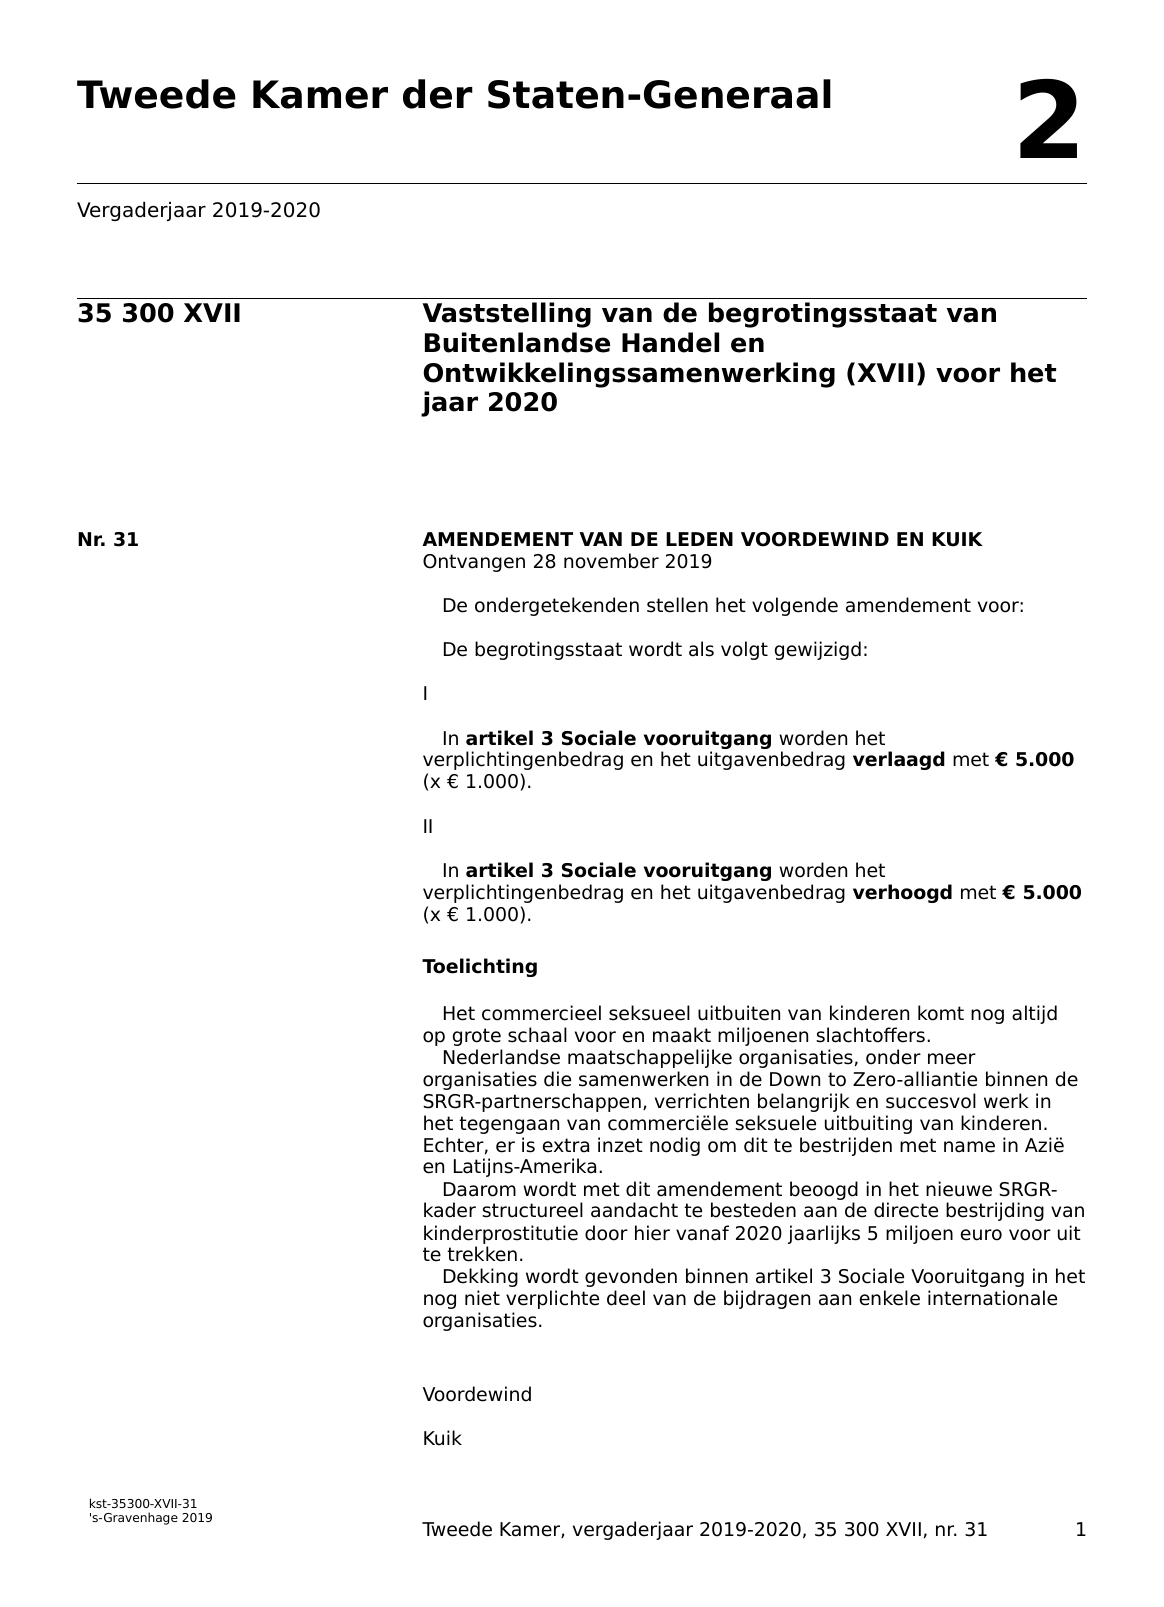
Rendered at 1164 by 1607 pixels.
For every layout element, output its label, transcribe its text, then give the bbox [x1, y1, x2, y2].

text Nederlandse maatschappelijke organisaties, onder meer organisaties die samenwerken in de Down to Zero-alliantie binnen de SRGR-partnerschappen, verrichten belangrijk en succesvol werk in het tegengaan van commerciële seksuele uitbuiting van kinderen. Echter, er is extra inzet nodig om dit te bestrijden met name in Azië en Latijns-Amerika. [422, 1047, 1087, 1178]
text Het commercieel seksueel uitbuiten van kinderen komt nog altijd op grote schaal voor en maakt miljoenen slachtoffers. [422, 1003, 1087, 1047]
table_header Tweede Kamer der Staten-Generaal [77, 59, 886, 183]
subtitle 35 300 XVII Vaststelling van de begrotingsstaat van Buitenlandse Handel en Ontwikkelingssamenwerking (XVII) voor het jaar 2020 [77, 299, 1087, 418]
text In artikel 3 Sociale vooruitgang worden het verplichtingenbedrag en het uitgavenbedrag verhoogd met € 5.000 (x € 1.000). [422, 860, 1087, 926]
text kst-35300-XVII-31 [88, 1497, 323, 1511]
text I [422, 683, 1087, 705]
table_header 2 [886, 59, 1087, 183]
text Ontvangen 28 november 2019 [422, 551, 1087, 573]
text In artikel 3 Sociale vooruitgang worden het verplichtingenbedrag en het uitgavenbedrag verlaagd met € 5.000 (x € 1.000). [422, 727, 1087, 793]
text Voordewind Kuik [422, 1362, 1087, 1450]
text De begrotingsstaat wordt als volgt gewijzigd: [422, 639, 1087, 661]
text Dekking wordt gevonden binnen artikel 3 Sociale Vooruitgang in het nog niet verplichte deel van de bijdragen aan enkele internationale organisaties. [422, 1266, 1087, 1332]
table_cell Vergaderjaar 2019-2020 [77, 184, 1087, 298]
text De ondergetekenden stellen het volgende amendement voor: [422, 595, 1087, 617]
text Daarom wordt met dit amendement beoogd in het nieuwe SRGR-kader structureel aandacht te besteden aan de directe bestrijding van kinderprostitutie door hier vanaf 2020 jaarlijks 5 miljoen euro voor uit te trekken. [422, 1178, 1087, 1266]
text II [422, 816, 1087, 837]
text 's-Gravenhage 2019 [88, 1511, 323, 1525]
subtitle Toelichting [422, 956, 1087, 978]
subtitle Nr. 31 AMENDEMENT VAN DE LEDEN VOORDEWIND EN KUIK [77, 529, 1087, 551]
